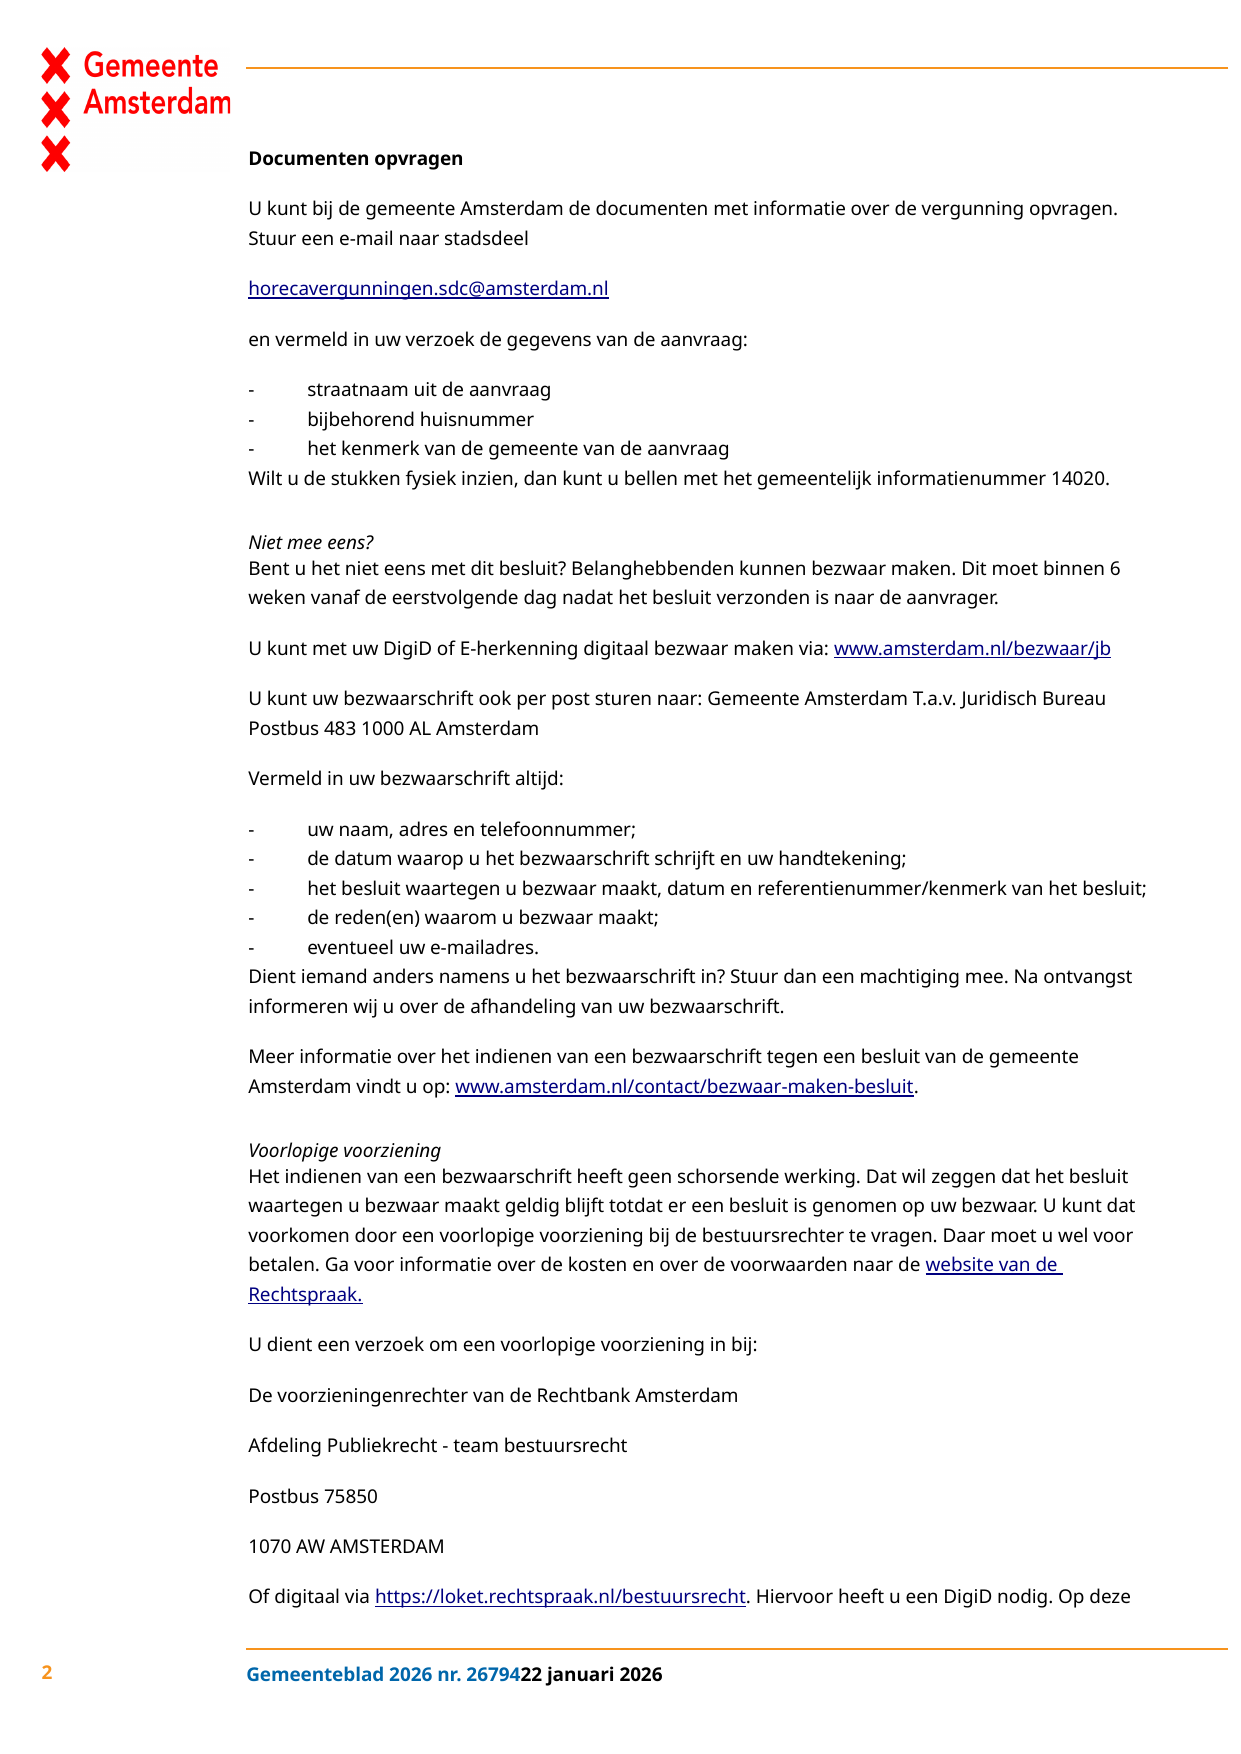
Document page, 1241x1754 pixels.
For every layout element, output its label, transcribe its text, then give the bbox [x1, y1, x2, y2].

picture [41, 47, 231, 172]
list eventueel uw e-mailadres. [248, 934, 1152, 960]
list de reden(en) waarom u bezwaar maakt; [248, 904, 1152, 930]
text Documenten opvragen [248, 145, 1152, 171]
list straatnaam uit de aanvraag [248, 376, 1152, 402]
text Postbus 75850 [248, 1483, 1152, 1509]
list de datum waarop u het bezwaarschrift schrijft en uw handtekening; [248, 845, 1152, 871]
list bijbehorend huisnummer [248, 406, 1152, 432]
text Wilt u de stukken fysiek inzien, dan kunt u bellen met het gemeentelijk informatienummer 14020. [248, 465, 1152, 491]
text Meer informatie over het indienen van een bezwaarschrift tegen een besluit van de gemeente Amsterdam vindt u op: www.amsterdam.nl/contact/bezwaar-maken-besluit. [248, 1044, 1152, 1099]
text Of digitaal via https://loket.rechtspraak.nl/bestuursrecht. Hiervoor heeft u een DigiD nodig. Op deze [248, 1584, 1152, 1609]
text De voorzieningenrechter van de Rechtbank Amsterdam [248, 1382, 1152, 1408]
text Afdeling Publiekrecht - team bestuursrecht [248, 1432, 1152, 1458]
list het kenmerk van de gemeente van de aanvraag [248, 436, 1152, 461]
text Niet mee eens? [248, 529, 1152, 555]
text U kunt met uw DigiD of E-herkenning digitaal bezwaar maken via: www.amsterdam.nl/bezwaar/jb [248, 635, 1152, 661]
text en vermeld in uw verzoek de gegevens van de aanvraag: [248, 326, 1152, 352]
text Dient iemand anders namens u het bezwaarschrift in? Stuur dan een machtiging mee. Na ontvangst informeren wij u over de afhandeling van uw bezwaarschrift. [248, 964, 1152, 1019]
text Vermeld in uw bezwaarschrift altijd: [248, 765, 1152, 791]
list het besluit waartegen u bezwaar maakt, datum en referentienummer/kenmerk van het besluit; [248, 875, 1152, 901]
text U dient een verzoek om een voorlopige voorziening in bij: [248, 1332, 1152, 1357]
text Voorlopige voorziening [248, 1137, 1152, 1163]
text Het indienen van een bezwaarschrift heeft geen schorsende werking. Dat wil zeggen dat het besluit waartegen u bezwaar maakt geldig blijft totdat er een besluit is genomen op uw bezwaar. U kunt dat voorkomen door een voorlopige voorziening bij de bestuursrechter te vragen. Daar moet u wel voor betalen. Ga voor informatie over de kosten en over de voorwaarden naar de website van de Rechtspraak. [248, 1163, 1152, 1307]
text 1070 AW AMSTERDAM [248, 1533, 1152, 1559]
text U kunt bij de gemeente Amsterdam de documenten met informatie over de vergunning opvragen. Stuur een e-mail naar stadsdeel [248, 196, 1152, 251]
text horecavergunningen.sdc@amsterdam.nl [248, 276, 1152, 301]
text U kunt uw bezwaarschrift ook per post sturen naar: Gemeente Amsterdam T.a.v. Juridisch Bureau Postbus 483 1000 AL Amsterdam [248, 685, 1152, 741]
text Bent u het niet eens met dit besluit? Belanghebbenden kunnen bezwaar maken. Dit moet binnen 6 weken vanaf de eerstvolgende dag nadat het besluit verzonden is naar de aanvrager. [248, 555, 1152, 610]
list uw naam, adres en telefoonnummer; [248, 816, 1152, 841]
